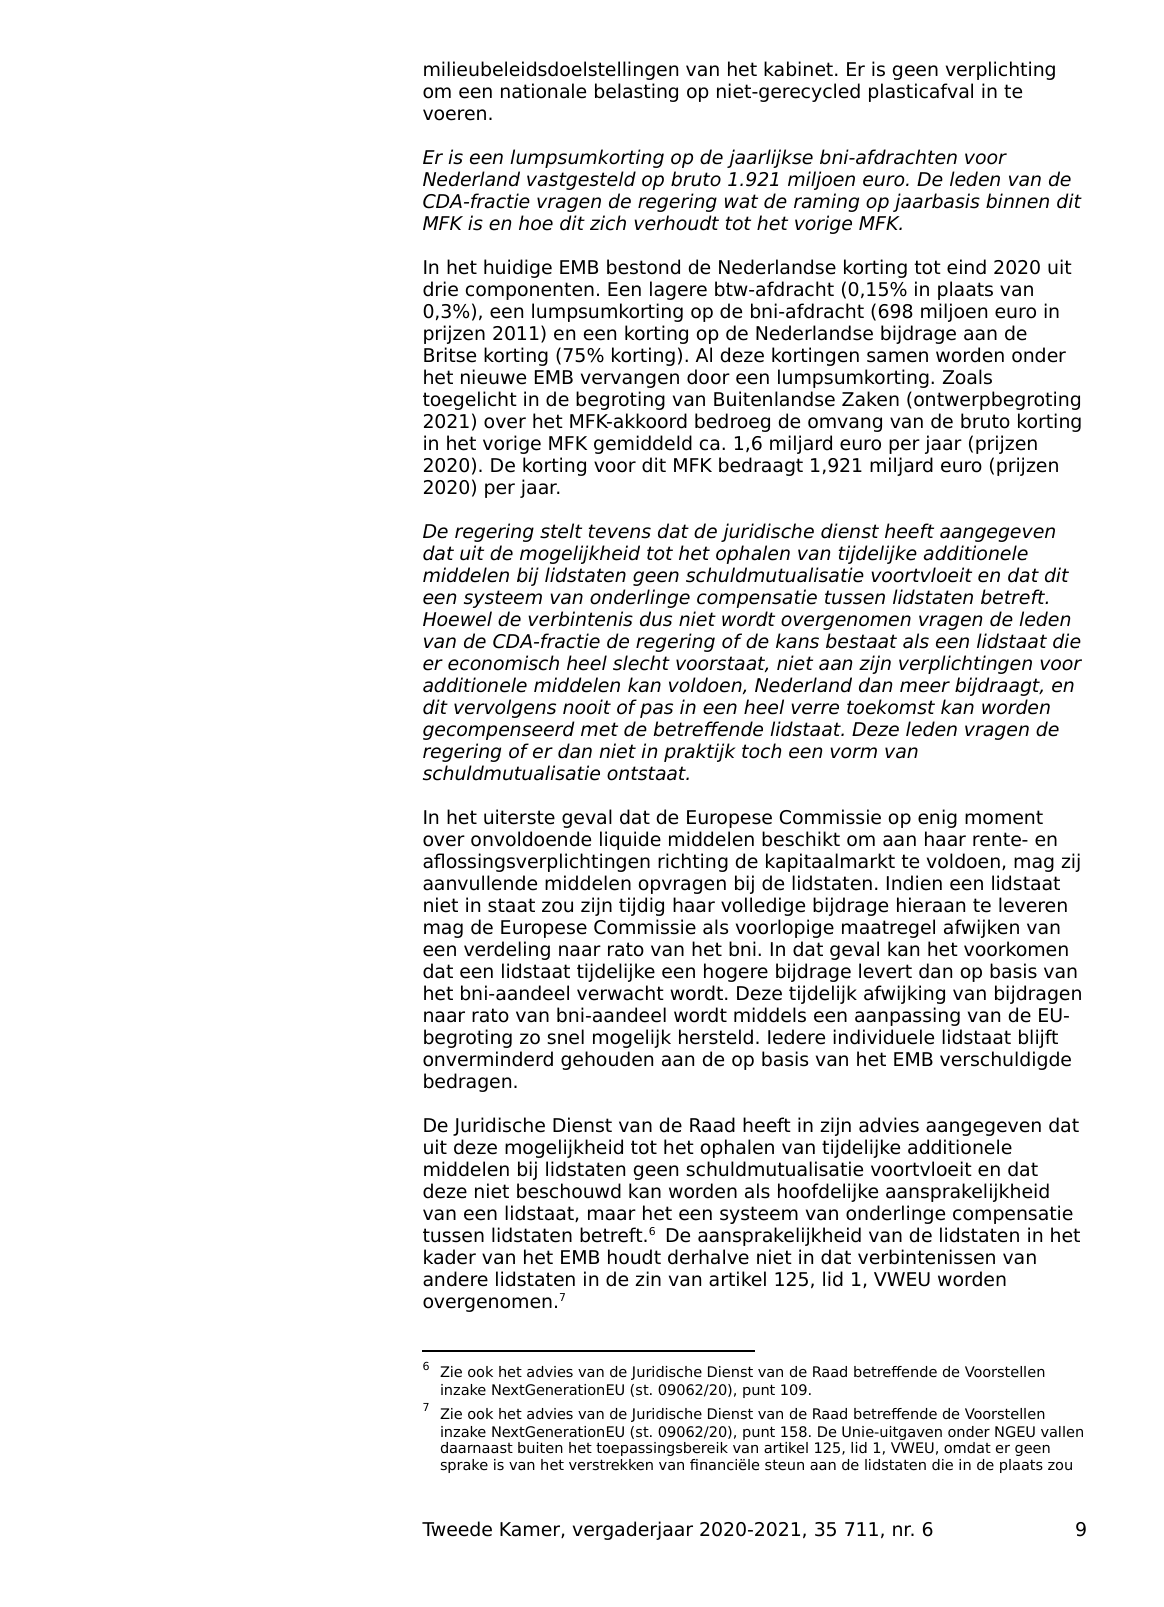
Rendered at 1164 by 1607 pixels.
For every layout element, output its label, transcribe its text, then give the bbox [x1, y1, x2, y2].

text Er is een lumpsumkorting op de jaarlijkse bni-afdrachten voor Nederland vastgesteld op bruto 1.921 miljoen euro. De leden van de CDA-fractie vragen de regering wat de raming op jaarbasis binnen dit MFK is en hoe dit zich verhoudt tot het vorige MFK. [422, 147, 1087, 235]
text Zie ook het advies van de Juridische Dienst van de Raad betreffende de Voorstellen inzake NextGenerationEU (st. 09062/20), punt 158. De Unie-uitgaven onder NGEU vallen daarnaast buiten het toepassingsbereik van artikel 125, lid 1, VWEU, omdat er geen sprake is van het verstrekken van financiële steun aan de lidstaten die in de plaats zou [422, 1402, 1087, 1474]
text Zie ook het advies van de Juridische Dienst van de Raad betreffende de Voorstellen inzake NextGenerationEU (st. 09062/20), punt 109. [422, 1360, 1087, 1399]
text De Juridische Dienst van de Raad heeft in zijn advies aangegeven dat uit deze mogelijkheid tot het ophalen van tijdelijke additionele middelen bij lidstaten geen schuldmutualisatie voortvloeit en dat deze niet beschouwd kan worden als hoofdelijke aansprakelijkheid van een lidstaat, maar het een systeem van onderlinge compensatie tussen lidstaten betreft. De aansprakelijkheid van de lidstaten in het kader van het EMB houdt derhalve niet in dat verbintenissen van andere lidstaten in de zin van artikel 125, lid 1, VWEU worden overgenomen. [422, 1115, 1087, 1313]
text De regering stelt tevens dat de juridische dienst heeft aangegeven dat uit de mogelijkheid tot het ophalen van tijdelijke additionele middelen bij lidstaten geen schuldmutualisatie voortvloeit en dat dit een systeem van onderlinge compensatie tussen lidstaten betreft. Hoewel de verbintenis dus niet wordt overgenomen vragen de leden van de CDA-fractie de regering of de kans bestaat als een lidstaat die er economisch heel slecht voorstaat, niet aan zijn verplichtingen voor additionele middelen kan voldoen, Nederland dan meer bijdraagt, en dit vervolgens nooit of pas in een heel verre toekomst kan worden gecompenseerd met de betreffende lidstaat. Deze leden vragen de regering of er dan niet in praktijk toch een vorm van schuldmutualisatie ontstaat. [422, 521, 1087, 785]
text In het uiterste geval dat de Europese Commissie op enig moment over onvoldoende liquide middelen beschikt om aan haar rente- en aflossingsverplichtingen richting de kapitaalmarkt te voldoen, mag zij aanvullende middelen opvragen bij de lidstaten. Indien een lidstaat niet in staat zou zijn tijdig haar volledige bijdrage hieraan te leveren mag de Europese Commissie als voorlopige maatregel afwijken van een verdeling naar rato van het bni. In dat geval kan het voorkomen dat een lidstaat tijdelijke een hogere bijdrage levert dan op basis van het bni-aandeel verwacht wordt. Deze tijdelijk afwijking van bijdragen naar rato van bni-aandeel wordt middels een aanpassing van de EU-begroting zo snel mogelijk hersteld. Iedere individuele lidstaat blijft onverminderd gehouden aan de op basis van het EMB verschuldigde bedragen. [422, 807, 1087, 1093]
text milieubeleidsdoelstellingen van het kabinet. Er is geen verplichting om een nationale belasting op niet-gerecycled plasticafval in te voeren. [422, 59, 1087, 125]
text In het huidige EMB bestond de Nederlandse korting tot eind 2020 uit drie componenten. Een lagere btw-afdracht (0,15% in plaats van 0,3%), een lumpsumkorting op de bni-afdracht (698 miljoen euro in prijzen 2011) en een korting op de Nederlandse bijdrage aan de Britse korting (75% korting). Al deze kortingen samen worden onder het nieuwe EMB vervangen door een lumpsumkorting. Zoals toegelicht in de begroting van Buitenlandse Zaken (ontwerpbegroting 2021) over het MFK-akkoord bedroeg de omvang van de bruto korting in het vorige MFK gemiddeld ca. 1,6 miljard euro per jaar (prijzen 2020). De korting voor dit MFK bedraagt 1,921 miljard euro (prijzen 2020) per jaar. [422, 257, 1087, 499]
